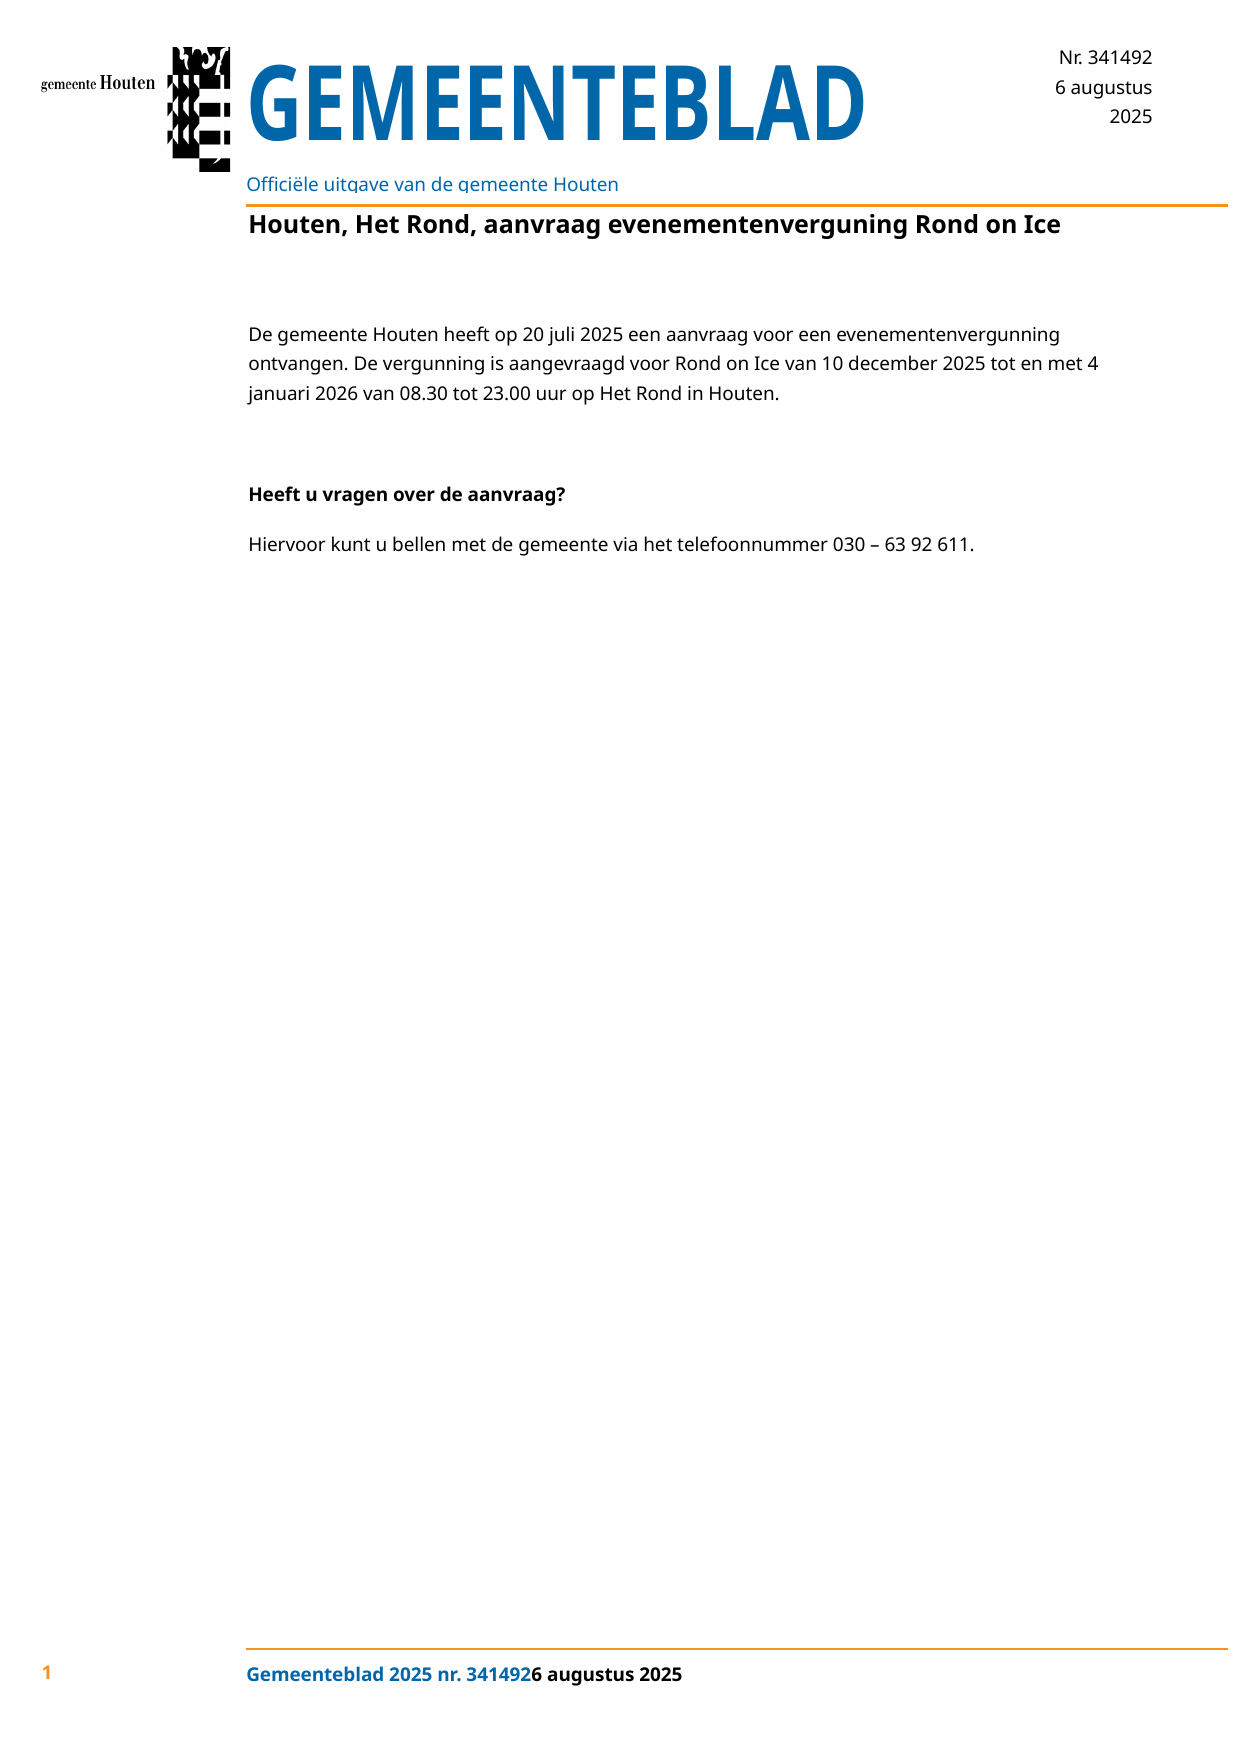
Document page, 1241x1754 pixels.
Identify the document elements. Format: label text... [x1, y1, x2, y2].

picture [41, 47, 231, 172]
text De gemeente Houten heeft op 20 juli 2025 een aanvraag voor een evenementenvergunning ontvangen. De vergunning is aangevraagd voor Rond on Ice van 10 december 2025 tot en met 4 januari 2026 van 08.30 tot 23.00 uur op Het Rond in Houten. [248, 321, 1152, 406]
text Heeft u vragen over de aanvraag? [248, 481, 1152, 506]
text Houten, Het Rond, aanvraag evenementenverguning Rond on Ice [248, 207, 1152, 241]
text Hiervoor kunt u bellen met de gemeente via het telefoonnummer 030 – 63 92 611. [248, 531, 1152, 557]
